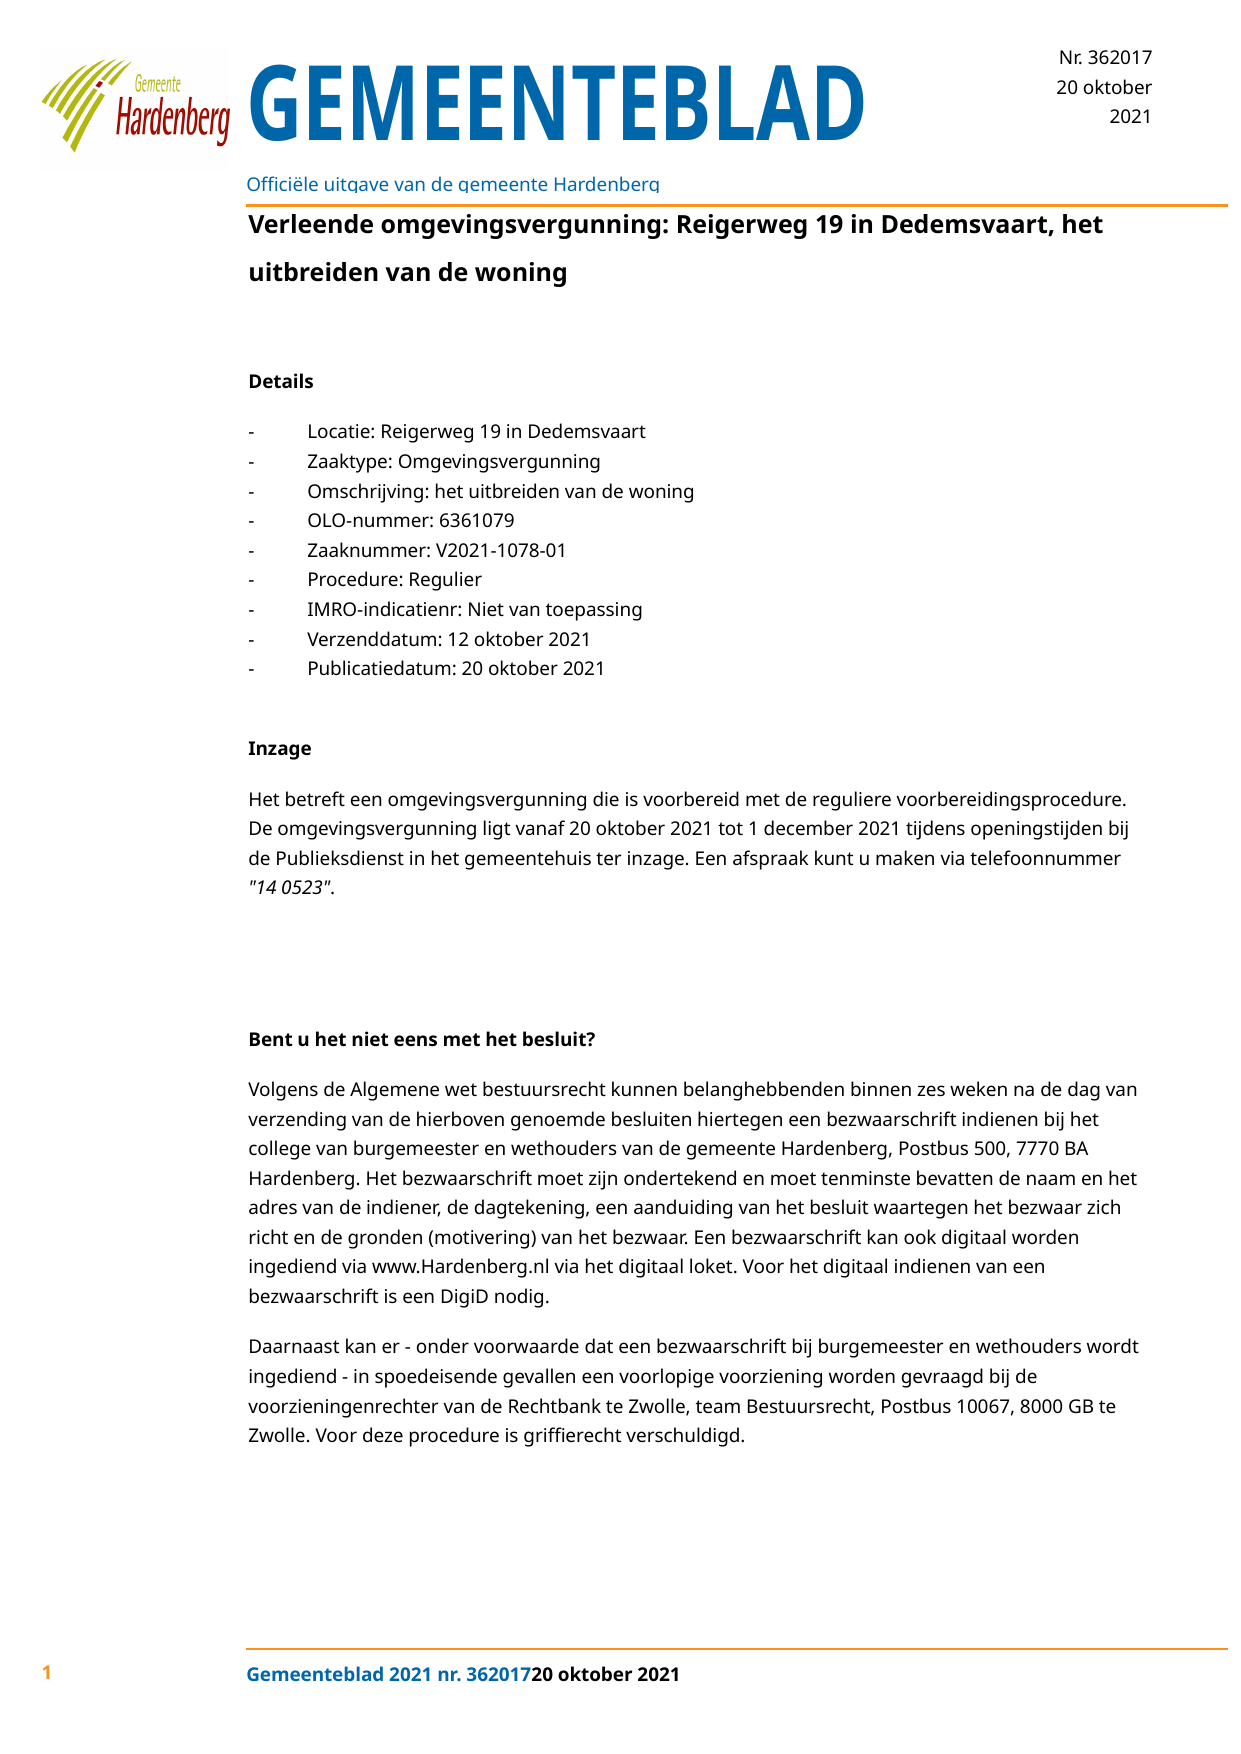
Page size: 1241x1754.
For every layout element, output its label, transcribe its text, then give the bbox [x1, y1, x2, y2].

list Publicatiedatum: 20 oktober 2021 [248, 655, 1152, 681]
list Omschrijving: het uitbreiden van de woning [248, 478, 1152, 504]
list Zaaktype: Omgevingsvergunning [248, 448, 1152, 474]
picture [41, 47, 231, 172]
list OLO-nummer: 6361079 [248, 507, 1152, 533]
text Bent u het niet eens met het besluit? [248, 1026, 1152, 1052]
list Verzenddatum: 12 oktober 2021 [248, 626, 1152, 652]
text Details [248, 368, 1152, 394]
text Inzage [248, 735, 1152, 761]
text Het betreft een omgevingsvergunning die is voorbereid met de reguliere voorbereidingsprocedure. De omgevingsvergunning ligt vanaf 20 oktober 2021 tot 1 december 2021 tijdens openingstijden bij de Publieksdienst in het gemeentehuis ter inzage. Een afspraak kunt u maken via telefoonnummer "14 0523". [248, 786, 1152, 900]
text Verleende omgevingsvergunning: Reigerweg 19 in Dedemsvaart, het uitbreiden van de woning [248, 207, 1152, 288]
text Volgens de Algemene wet bestuursrecht kunnen belanghebbenden binnen zes weken na de dag van verzending van de hierboven genoemde besluiten hiertegen een bezwaarschrift indienen bij het college van burgemeester en wethouders van de gemeente Hardenberg, Postbus 500, 7770 BA Hardenberg. Het bezwaarschrift moet zijn ondertekend en moet tenminste bevatten de naam en het adres van de indiener, de dagtekening, een aanduiding van het besluit waartegen het bezwaar zich richt en de gronden (motivering) van het bezwaar. Een bezwaarschrift kan ook digitaal worden ingediend via www.Hardenberg.nl via het digitaal loket. Voor het digitaal indienen van een bezwaarschrift is een DigiD nodig. [248, 1076, 1152, 1309]
list Locatie: Reigerweg 19 in Dedemsvaart [248, 419, 1152, 444]
list Procedure: Regulier [248, 567, 1152, 592]
text Daarnaast kan er - onder voorwaarde dat een bezwaarschrift bij burgemeester en wethouders wordt ingediend - in spoedeisende gevallen een voorlopige voorziening worden gevraagd bij de voorzieningenrechter van de Rechtbank te Zwolle, team Bestuursrecht, Postbus 10067, 8000 GB te Zwolle. Voor deze procedure is griffierecht verschuldigd. [248, 1334, 1152, 1448]
list IMRO-indicatienr: Niet van toepassing [248, 596, 1152, 622]
list Zaaknummer: V2021-1078-01 [248, 537, 1152, 563]
